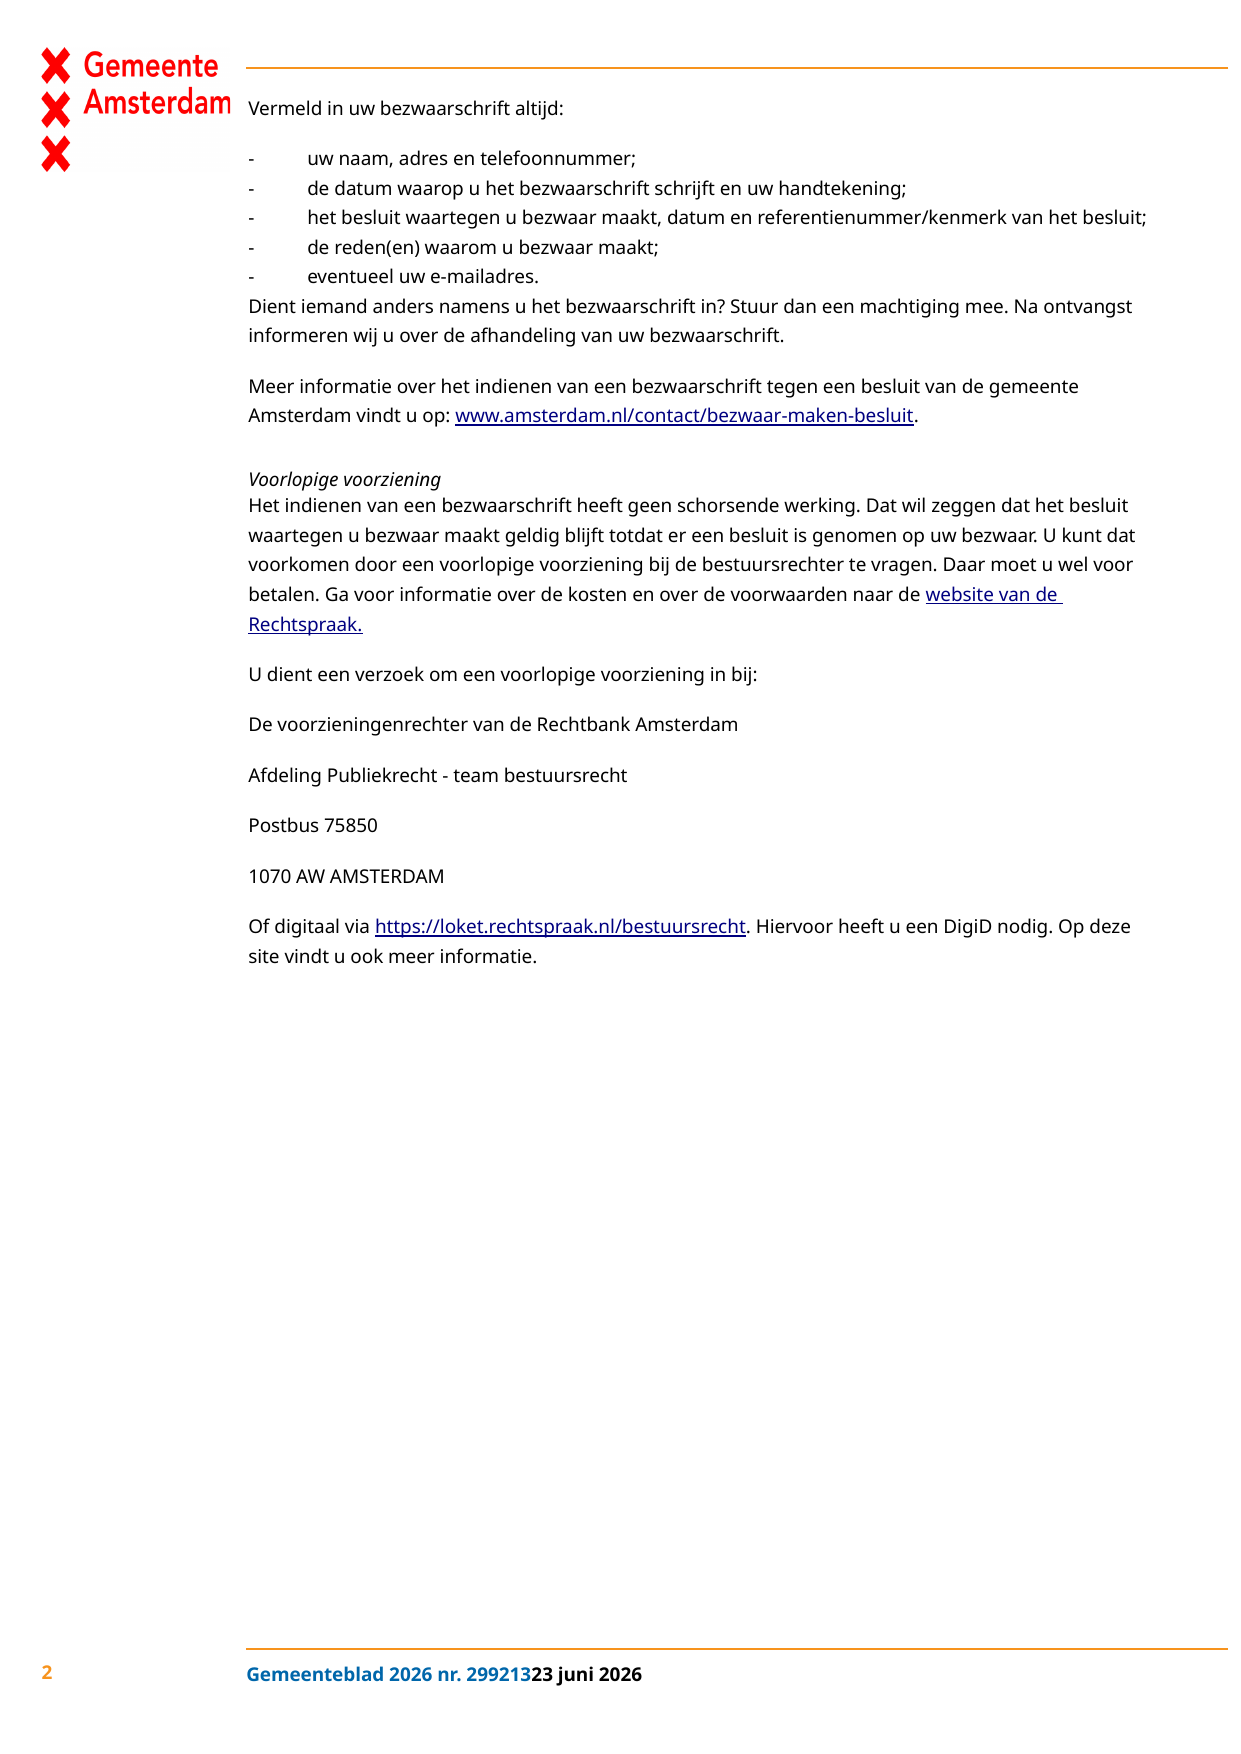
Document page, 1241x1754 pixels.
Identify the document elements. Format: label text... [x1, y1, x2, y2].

text Postbus 75850 [248, 812, 1152, 838]
text Dient iemand anders namens u het bezwaarschrift in? Stuur dan een machtiging mee. Na ontvangst informeren wij u over de afhandeling van uw bezwaarschrift. [248, 293, 1152, 348]
picture [41, 47, 231, 172]
text U dient een verzoek om een voorlopige voorziening in bij: [248, 661, 1152, 687]
text Vermeld in uw bezwaarschrift altijd: [248, 95, 1152, 121]
list uw naam, adres en telefoonnummer; [248, 145, 1152, 171]
list de reden(en) waarom u bezwaar maakt; [248, 234, 1152, 260]
text Het indienen van een bezwaarschrift heeft geen schorsende werking. Dat wil zeggen dat het besluit waartegen u bezwaar maakt geldig blijft totdat er een besluit is genomen op uw bezwaar. U kunt dat voorkomen door een voorlopige voorziening bij de bestuursrechter te vragen. Daar moet u wel voor betalen. Ga voor informatie over de kosten en over de voorwaarden naar de website van de Rechtspraak. [248, 492, 1152, 636]
list het besluit waartegen u bezwaar maakt, datum en referentienummer/kenmerk van het besluit; [248, 204, 1152, 230]
text 1070 AW AMSTERDAM [248, 863, 1152, 888]
text Voorlopige voorziening [248, 467, 1152, 492]
list de datum waarop u het bezwaarschrift schrijft en uw handtekening; [248, 175, 1152, 201]
list eventueel uw e-mailadres. [248, 263, 1152, 289]
text Afdeling Publiekrecht - team bestuursrecht [248, 762, 1152, 788]
text Of digitaal via https://loket.rechtspraak.nl/bestuursrecht. Hiervoor heeft u een DigiD nodig. Op deze site vindt u ook meer informatie. [248, 913, 1152, 968]
text De voorzieningenrechter van de Rechtbank Amsterdam [248, 712, 1152, 737]
text Meer informatie over het indienen van een bezwaarschrift tegen een besluit van de gemeente Amsterdam vindt u op: www.amsterdam.nl/contact/bezwaar-maken-besluit. [248, 373, 1152, 428]
